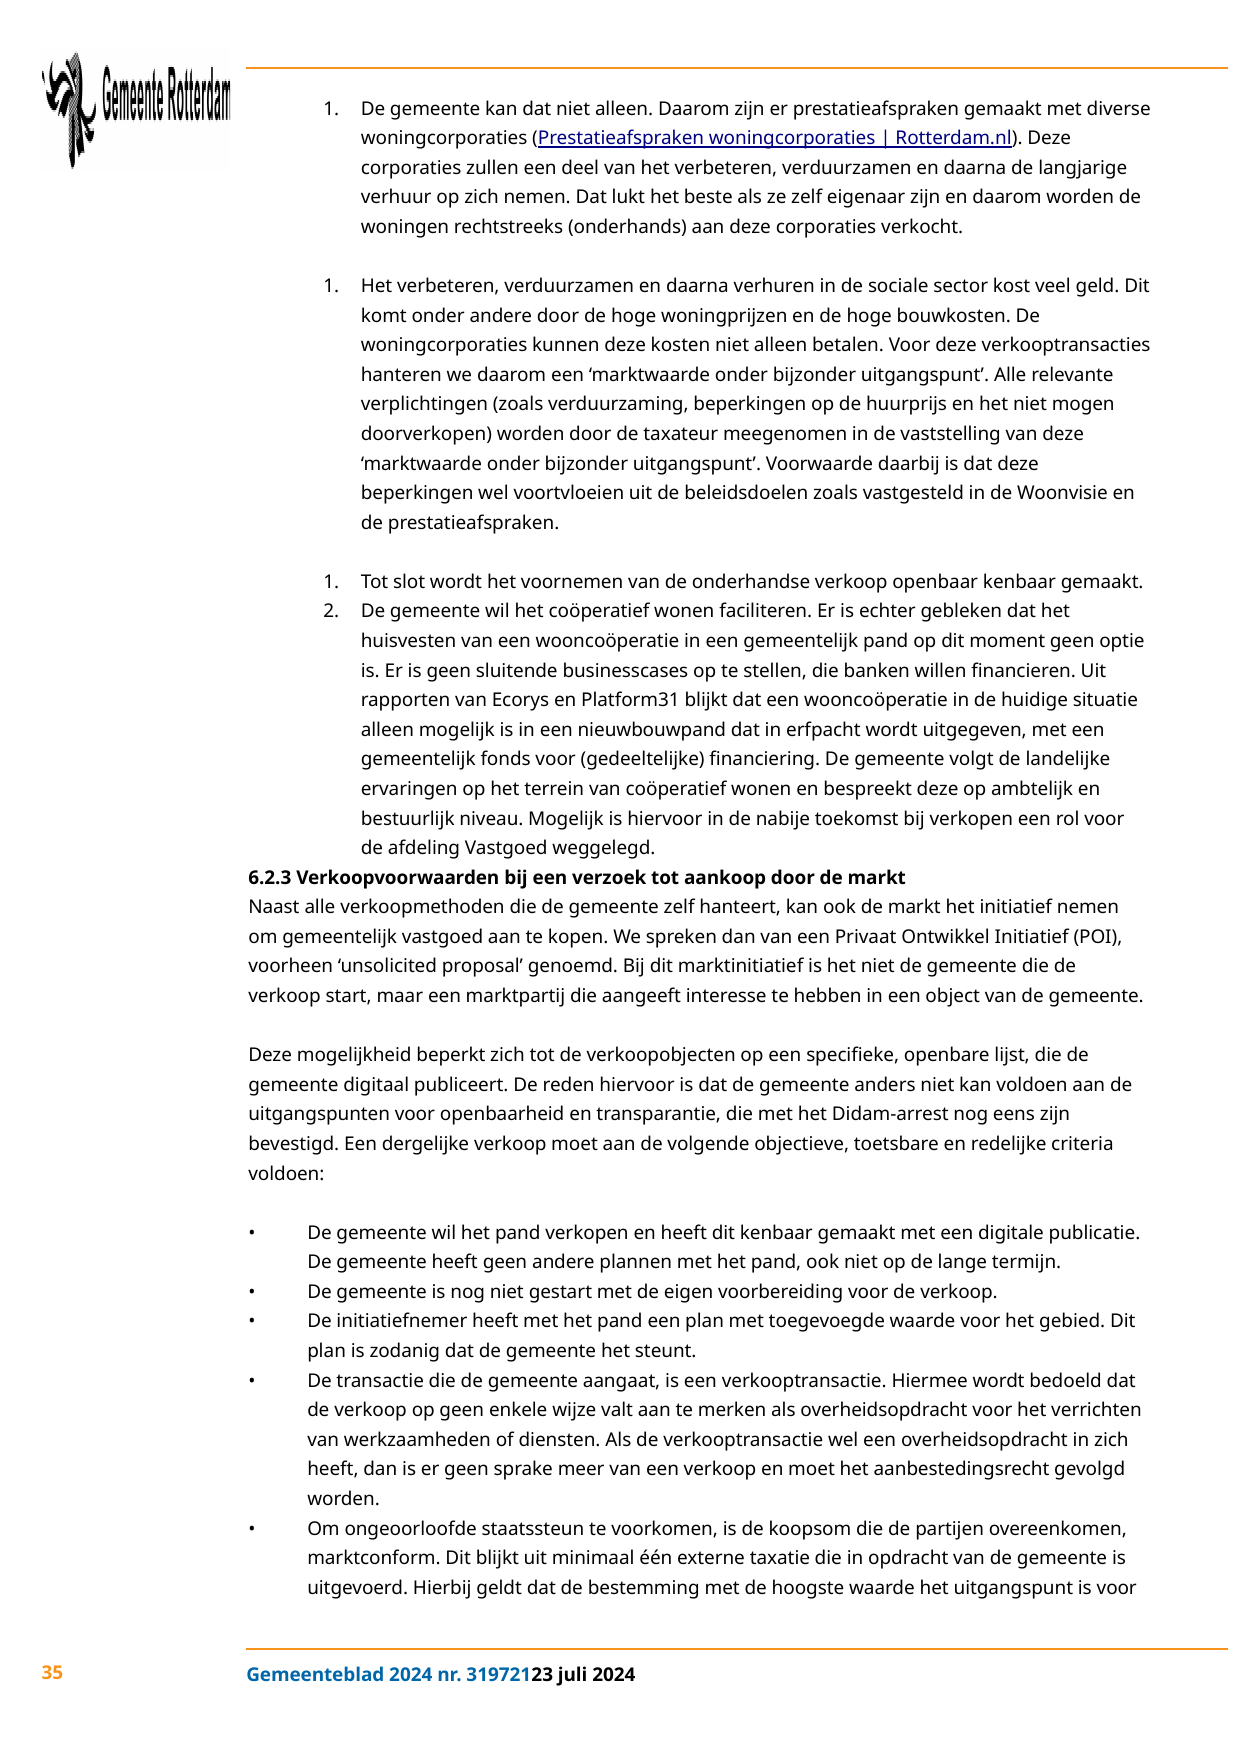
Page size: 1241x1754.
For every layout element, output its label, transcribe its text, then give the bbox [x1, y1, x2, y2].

text 6.2.3 Verkoopvoorwaarden bij een verzoek tot aankoop door de markt [248, 864, 1152, 890]
list De gemeente wil het coöperatief wonen faciliteren. Er is echter gebleken dat het huisvesten van een wooncoöperatie in een gemeentelijk pand op dit moment geen optie is. Er is geen sluitende businesscases op te stellen, die banken willen financieren. Uit rapporten van Ecorys en Platform31 blijkt dat een wooncoöperatie in de huidige situatie alleen mogelijk is in een nieuwbouwpand dat in erfpacht wordt uitgegeven, met een gemeentelijk fonds voor (gedeeltelijke) financiering. De gemeente volgt de landelijke ervaringen op het terrein van coöperatief wonen en bespreekt deze op ambtelijk en bestuurlijk niveau. Mogelijk is hiervoor in de nabije toekomst bij verkopen een rol voor de afdeling Vastgoed weggelegd. [323, 598, 1152, 860]
text Naast alle verkoopmethoden die de gemeente zelf hanteert, kan ook de markt het initiatief nemen om gemeentelijk vastgoed aan te kopen. We spreken dan van een Privaat Ontwikkel Initiatief (POI), voorheen ‘unsolicited proposal’ genoemd. Bij dit marktinitiatief is het niet de gemeente die de verkoop start, maar een marktpartij die aangeeft interesse te hebben in een object van de gemeente. [248, 893, 1152, 1008]
list De initiatiefnemer heeft met het pand een plan met toegevoegde waarde voor het gebied. Dit plan is zodanig dat de gemeente het steunt. [248, 1308, 1152, 1363]
list Tot slot wordt het voornemen van de onderhandse verkoop openbaar kenbaar gemaakt. [323, 568, 1152, 594]
list De gemeente kan dat niet alleen. Daarom zijn er prestatieafspraken gemaakt met diverse woningcorporaties (Prestatieafspraken woningcorporaties | Rotterdam.nl). Deze corporaties zullen een deel van het verbeteren, verduurzamen en daarna de langjarige verhuur op zich nemen. Dat lukt het beste als ze zelf eigenaar zijn en daarom worden de woningen rechtstreeks (onderhands) aan deze corporaties verkocht. [323, 95, 1152, 239]
picture [41, 47, 231, 172]
list Om ongeoorloofde staatssteun te voorkomen, is de koopsom die de partijen overeenkomen, marktconform. Dit blijkt uit minimaal één externe taxatie die in opdracht van de gemeente is uitgevoerd. Hierbij geldt dat de bestemming met de hoogste waarde het uitgangspunt is voor [248, 1515, 1152, 1600]
list De transactie die de gemeente aangaat, is een verkooptransactie. Hiermee wordt bedoeld dat de verkoop op geen enkele wijze valt aan te merken als overheidsopdracht voor het verrichten van werkzaamheden of diensten. Als de verkooptransactie wel een overheidsopdracht in zich heeft, dan is er geen sprake meer van een verkoop en moet het aanbestedingsrecht gevolgd worden. [248, 1367, 1152, 1511]
list De gemeente is nog niet gestart met de eigen voorbereiding voor de verkoop. [248, 1278, 1152, 1304]
text Deze mogelijkheid beperkt zich tot de verkoopobjecten op een specifieke, openbare lijst, die de gemeente digitaal publiceert. De reden hiervoor is dat de gemeente anders niet kan voldoen aan de uitgangspunten voor openbaarheid en transparantie, die met het Didam-arrest nog eens zijn bevestigd. Een dergelijke verkoop moet aan de volgende objectieve, toetsbare en redelijke criteria voldoen: [248, 1041, 1152, 1186]
list De gemeente wil het pand verkopen en heeft dit kenbaar gemaakt met een digitale publicatie. De gemeente heeft geen andere plannen met het pand, ook niet op de lange termijn. [248, 1219, 1152, 1274]
list Het verbeteren, verduurzamen en daarna verhuren in de sociale sector kost veel geld. Dit komt onder andere door de hoge woningprijzen en de hoge bouwkosten. De woningcorporaties kunnen deze kosten niet alleen betalen. Voor deze verkooptransacties hanteren we daarom een ‘marktwaarde onder bijzonder uitgangspunt’. Alle relevante verplichtingen (zoals verduurzaming, beperkingen op de huurprijs en het niet mogen doorverkopen) worden door de taxateur meegenomen in de vaststelling van deze ‘marktwaarde onder bijzonder uitgangspunt’. Voorwaarde daarbij is dat deze beperkingen wel voortvloeien uit de beleidsdoelen zoals vastgesteld in de Woonvisie en de prestatieafspraken. [323, 272, 1152, 535]
